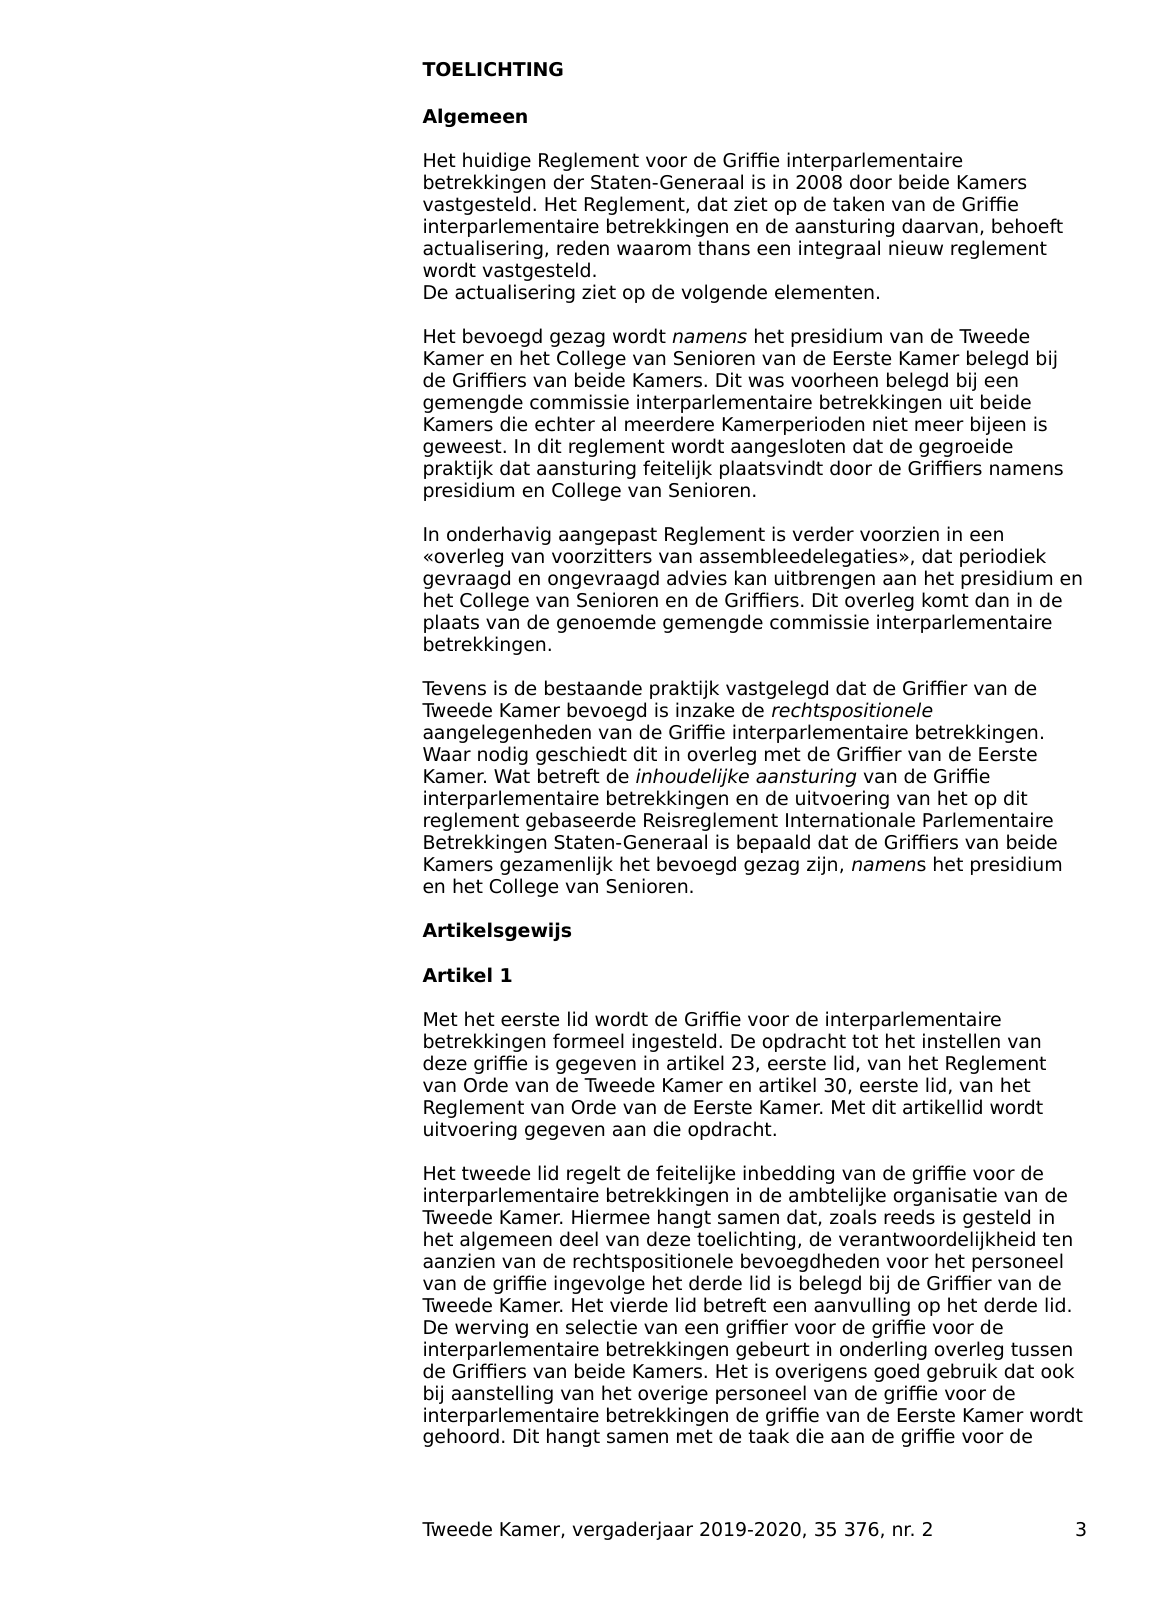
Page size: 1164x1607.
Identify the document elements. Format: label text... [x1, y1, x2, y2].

subtitle Artikelsgewijs [422, 920, 1087, 942]
subtitle TOELICHTING [422, 59, 1087, 81]
text Tevens is de bestaande praktijk vastgelegd dat de Griffier van de Tweede Kamer bevoegd is inzake de rechtspositionele aangelegenheden van de Griffie interparlementaire betrekkingen. Waar nodig geschiedt dit in overleg met de Griffier van de Eerste Kamer. Wat betreft de inhoudelijke aansturing van de Griffie interparlementaire betrekkingen en de uitvoering van het op dit reglement gebaseerde Reisreglement Internationale Parlementaire Betrekkingen Staten-Generaal is bepaald dat de Griffiers van beide Kamers gezamenlijk het bevoegd gezag zijn, namens het presidium en het College van Senioren. [422, 678, 1087, 898]
text Met het eerste lid wordt de Griffie voor de interparlementaire betrekkingen formeel ingesteld. De opdracht tot het instellen van deze griffie is gegeven in artikel 23, eerste lid, van het Reglement van Orde van de Tweede Kamer en artikel 30, eerste lid, van het Reglement van Orde van de Eerste Kamer. Met dit artikellid wordt uitvoering gegeven aan die opdracht. [422, 1009, 1087, 1141]
text Het tweede lid regelt de feitelijke inbedding van de griffie voor de interparlementaire betrekkingen in de ambtelijke organisatie van de Tweede Kamer. Hiermee hangt samen dat, zoals reeds is gesteld in het algemeen deel van deze toelichting, de verantwoordelijkheid ten aanzien van de rechtspositionele bevoegdheden voor het personeel van de griffie ingevolge het derde lid is belegd bij de Griffier van de Tweede Kamer. Het vierde lid betreft een aanvulling op het derde lid. De werving en selectie van een griffier voor de griffie voor de interparlementaire betrekkingen gebeurt in onderling overleg tussen de Griffiers van beide Kamers. Het is overigens goed gebruik dat ook bij aanstelling van het overige personeel van de griffie voor de interparlementaire betrekkingen de griffie van de Eerste Kamer wordt gehoord. Dit hangt samen met de taak die aan de griffie voor de [422, 1163, 1087, 1448]
text De actualisering ziet op de volgende elementen. [422, 282, 1087, 304]
subtitle Artikel 1 [422, 964, 1087, 986]
text Het huidige Reglement voor de Griffie interparlementaire betrekkingen der Staten-Generaal is in 2008 door beide Kamers vastgesteld. Het Reglement, dat ziet op de taken van de Griffie interparlementaire betrekkingen en de aansturing daarvan, behoeft actualisering, reden waarom thans een integraal nieuw reglement wordt vastgesteld. [422, 150, 1087, 282]
text Het bevoegd gezag wordt namens het presidium van de Tweede Kamer en het College van Senioren van de Eerste Kamer belegd bij de Griffiers van beide Kamers. Dit was voorheen belegd bij een gemengde commissie interparlementaire betrekkingen uit beide Kamers die echter al meerdere Kamerperioden niet meer bijeen is geweest. In dit reglement wordt aangesloten dat de gegroeide praktijk dat aansturing feitelijk plaatsvindt door de Griffiers namens presidium en College van Senioren. [422, 326, 1087, 502]
subtitle Algemeen [422, 106, 1087, 128]
text In onderhavig aangepast Reglement is verder voorzien in een «overleg van voorzitters van assembleedelegaties», dat periodiek gevraagd en ongevraagd advies kan uitbrengen aan het presidium en het College van Senioren en de Griffiers. Dit overleg komt dan in de plaats van de genoemde gemengde commissie interparlementaire betrekkingen. [422, 524, 1087, 656]
